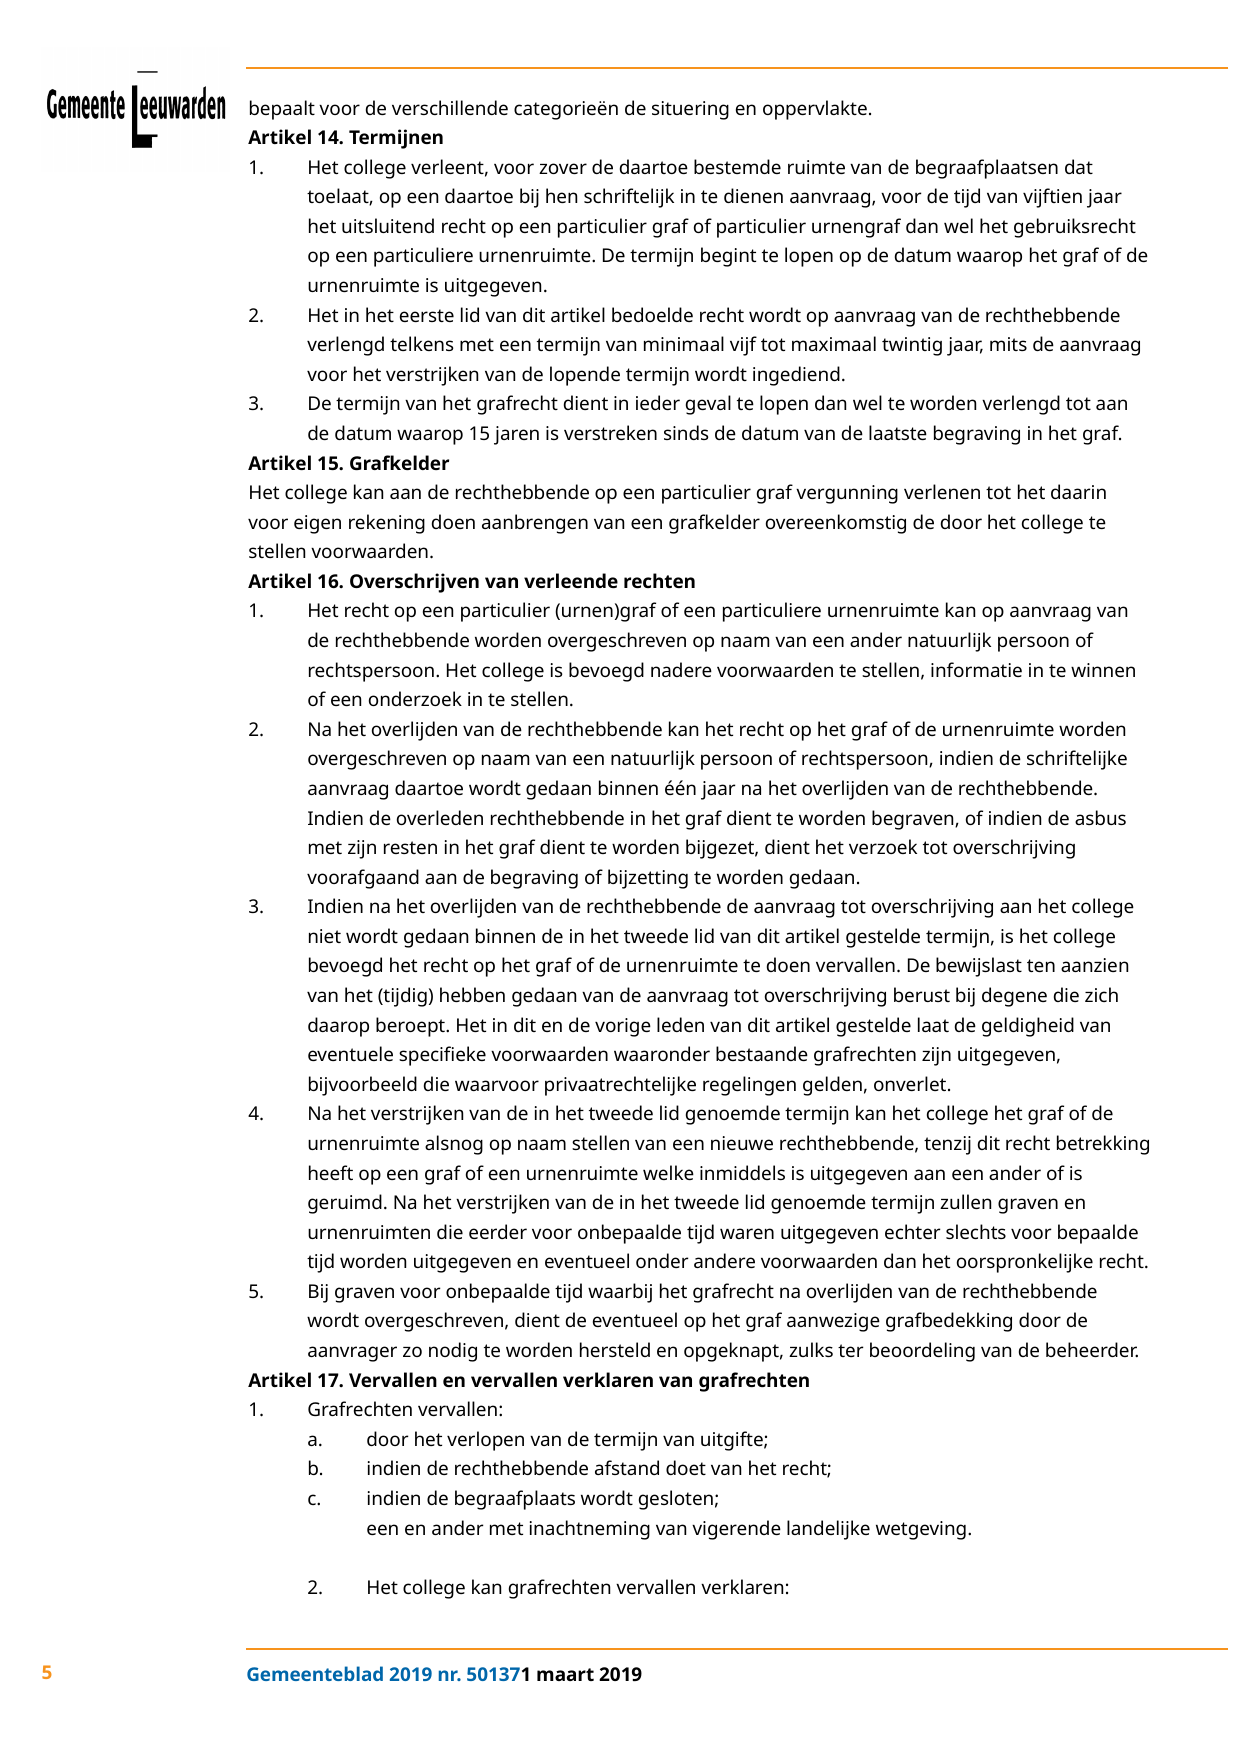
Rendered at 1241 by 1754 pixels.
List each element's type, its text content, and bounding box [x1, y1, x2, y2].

text Artikel 17. Vervallen en vervallen verklaren van grafrechten [248, 1367, 1152, 1393]
text Artikel 15. Grafkelder [248, 450, 1152, 476]
text bepaalt voor de verschillende categorieën de situering en oppervlakte. [248, 95, 1152, 121]
list indien de rechthebbende afstand doet van het recht; [307, 1456, 1152, 1481]
list Na het overlijden van de rechthebbende kan het recht op het graf of de urnenruimte worden overgeschreven op naam van een natuurlijk persoon of rechtspersoon, indien de schriftelijke aanvraag daartoe wordt gedaan binnen één jaar na het overlijden van de rechthebbende. Indien de overleden rechthebbende in het graf dient te worden begraven, of indien de asbus met zijn resten in het graf dient te worden bijgezet, dient het verzoek tot overschrijving voorafgaand aan de begraving of bijzetting te worden gedaan. [248, 716, 1152, 890]
list Het college verleent, voor zover de daartoe bestemde ruimte van de begraafplaatsen dat toelaat, op een daartoe bij hen schriftelijk in te dienen aanvraag, voor de tijd van vijftien jaar het uitsluitend recht op een particulier graf of particulier urnengraf dan wel het gebruiksrecht op een particuliere urnenruimte. De termijn begint te lopen op de datum waarop het graf of de urnenruimte is uitgegeven. [248, 154, 1152, 298]
list Het college kan grafrechten vervallen verklaren: [307, 1574, 1152, 1600]
text Artikel 16. Overschrijven van verleende rechten [248, 568, 1152, 594]
list indien de begraafplaats wordt gesloten; [307, 1485, 1152, 1511]
list Indien na het overlijden van de rechthebbende de aanvraag tot overschrijving aan het college niet wordt gedaan binnen de in het tweede lid van dit artikel gestelde termijn, is het college bevoegd het recht op het graf of de urnenruimte te doen vervallen. De bewijslast ten aanzien van het (tijdig) hebben gedaan van de aanvraag tot overschrijving berust bij degene die zich daarop beroept. Het in dit en de vorige leden van dit artikel gestelde laat de geldigheid van eventuele specifieke voorwaarden waaronder bestaande grafrechten zijn uitgegeven, bijvoorbeeld die waarvoor privaatrechtelijke regelingen gelden, onverlet. [248, 893, 1152, 1097]
list Het in het eerste lid van dit artikel bedoelde recht wordt op aanvraag van de rechthebbende verlengd telkens met een termijn van minimaal vijf tot maximaal twintig jaar, mits de aanvraag voor het verstrijken van de lopende termijn wordt ingediend. [248, 302, 1152, 387]
list een en ander met inachtneming van vigerende landelijke wetgeving. [307, 1515, 1152, 1541]
picture [41, 47, 231, 172]
list Na het verstrijken van de in het tweede lid genoemde termijn kan het college het graf of de urnenruimte alsnog op naam stellen van een nieuwe rechthebbende, tenzij dit recht betrekking heeft op een graf of een urnenruimte welke inmiddels is uitgegeven aan een ander of is geruimd. Na het verstrijken van de in het tweede lid genoemde termijn zullen graven en urnenruimten die eerder voor onbepaalde tijd waren uitgegeven echter slechts voor bepaalde tijd worden uitgegeven en eventueel onder andere voorwaarden dan het oorspronkelijke recht. [248, 1101, 1152, 1274]
list Het recht op een particulier (urnen)graf of een particuliere urnenruimte kan op aanvraag van de rechthebbende worden overgeschreven op naam van een ander natuurlijk persoon of rechtspersoon. Het college is bevoegd nadere voorwaarden te stellen, informatie in te winnen of een onderzoek in te stellen. [248, 598, 1152, 712]
text Artikel 14. Termijnen [248, 124, 1152, 150]
list Bij graven voor onbepaalde tijd waarbij het grafrecht na overlijden van de rechthebbende wordt overgeschreven, dient de eventueel op het graf aanwezige grafbedekking door de aanvrager zo nodig te worden hersteld en opgeknapt, zulks ter beoordeling van de beheerder. [248, 1278, 1152, 1363]
text Het college kan aan de rechthebbende op een particulier graf vergunning verlenen tot het daarin voor eigen rekening doen aanbrengen van een grafkelder overeenkomstig de door het college te stellen voorwaarden. [248, 479, 1152, 564]
list De termijn van het grafrecht dient in ieder geval te lopen dan wel te worden verlengd tot aan de datum waarop 15 jaren is verstreken sinds de datum van de laatste begraving in het graf. [248, 391, 1152, 446]
list Grafrechten vervallen: [248, 1396, 1152, 1422]
list door het verlopen van de termijn van uitgifte; [307, 1426, 1152, 1452]
